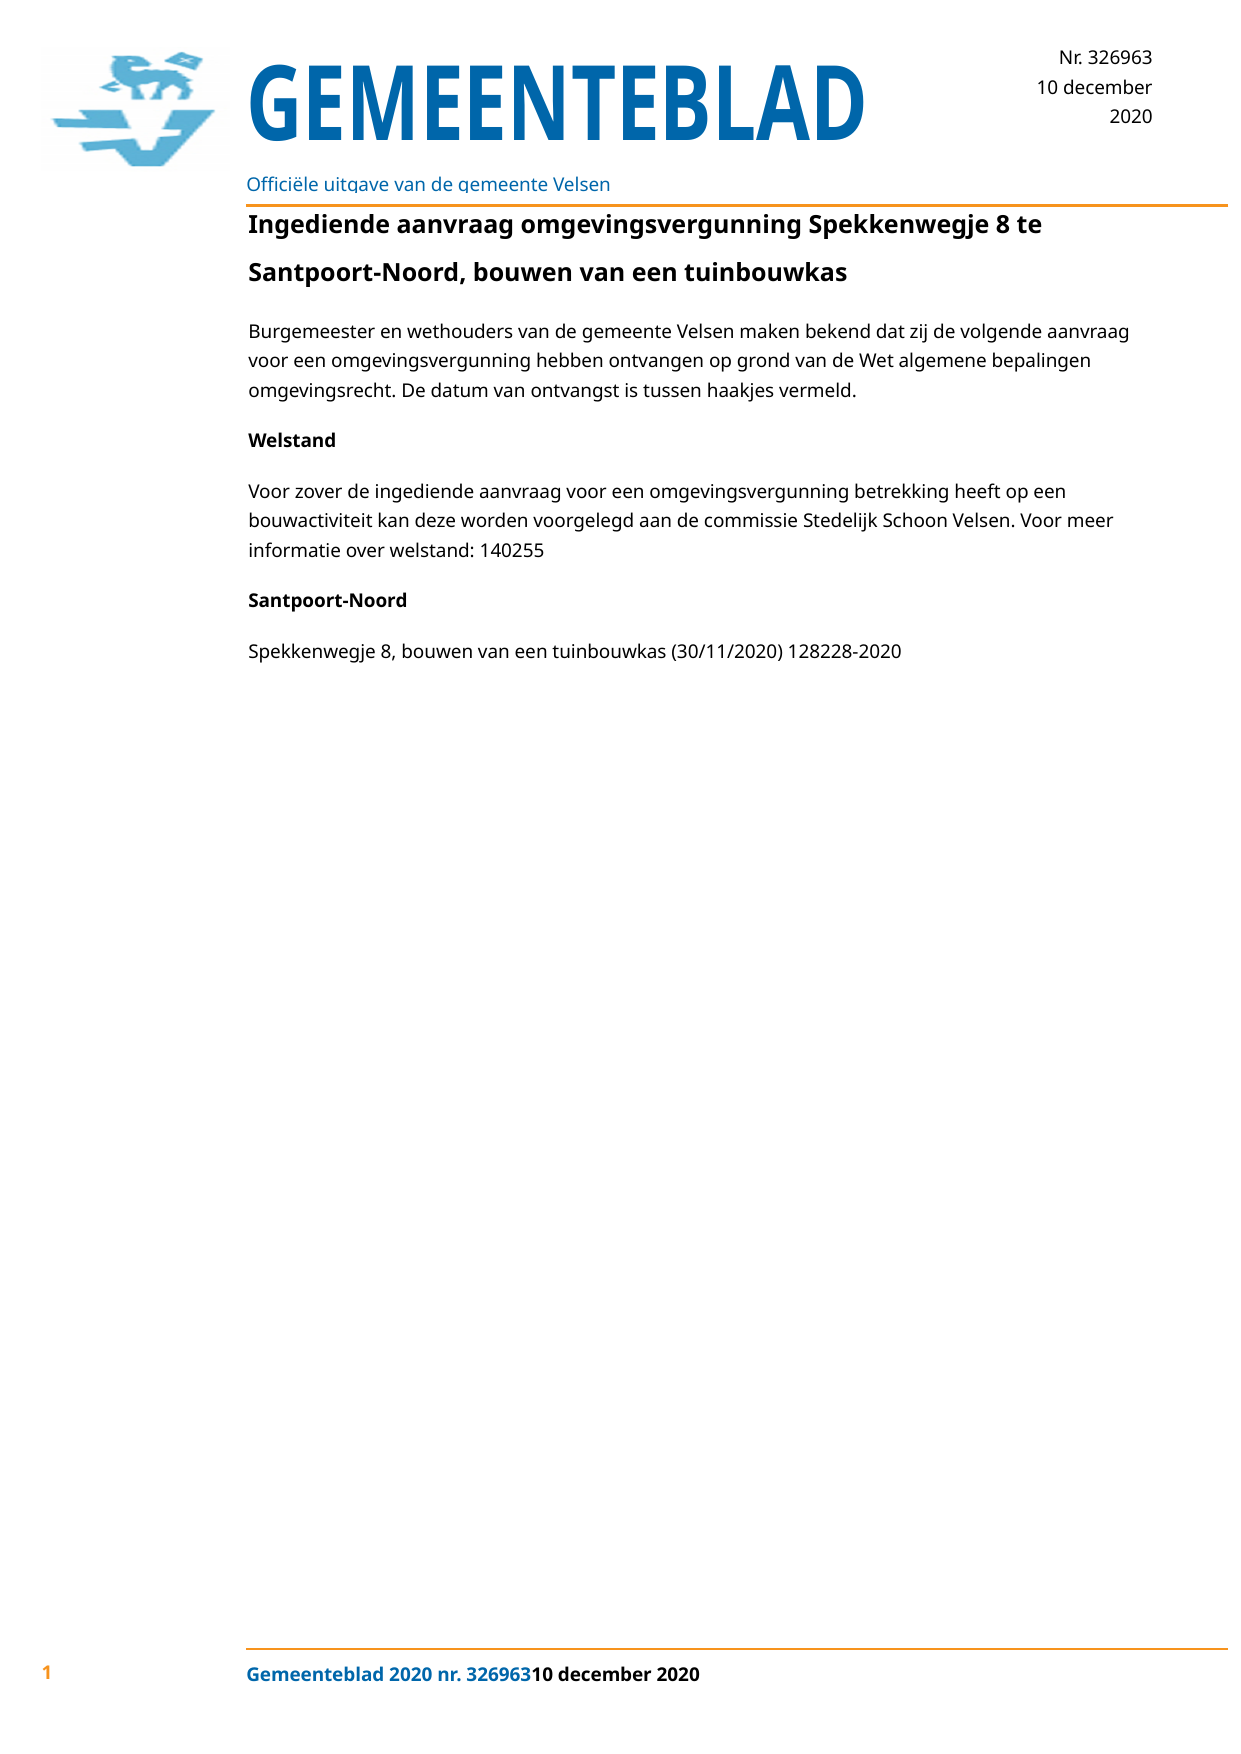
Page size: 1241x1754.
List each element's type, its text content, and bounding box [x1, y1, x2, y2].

picture [41, 47, 231, 172]
text Voor zover de ingediende aanvraag voor een omgevingsvergunning betrekking heeft op een bouwactiviteit kan deze worden voorgelegd aan de commissie Stedelijk Schoon Velsen. Voor meer informatie over welstand: 140255 [248, 478, 1152, 563]
text Burgemeester en wethouders van de gemeente Velsen maken bekend dat zij de volgende aanvraag voor een omgevingsvergunning hebben ontvangen op grond van de Wet algemene bepalingen omgevingsrecht. De datum van ontvangst is tussen haakjes vermeld. [248, 318, 1152, 403]
text Ingediende aanvraag omgevingsvergunning Spekkenwegje 8 te Santpoort-Noord, bouwen van een tuinbouwkas [248, 207, 1152, 288]
text Spekkenwegje 8, bouwen van een tuinbouwkas (30/11/2020) 128228-2020 [248, 638, 1152, 664]
text Santpoort-Noord [248, 587, 1152, 613]
text Welstand [248, 427, 1152, 453]
